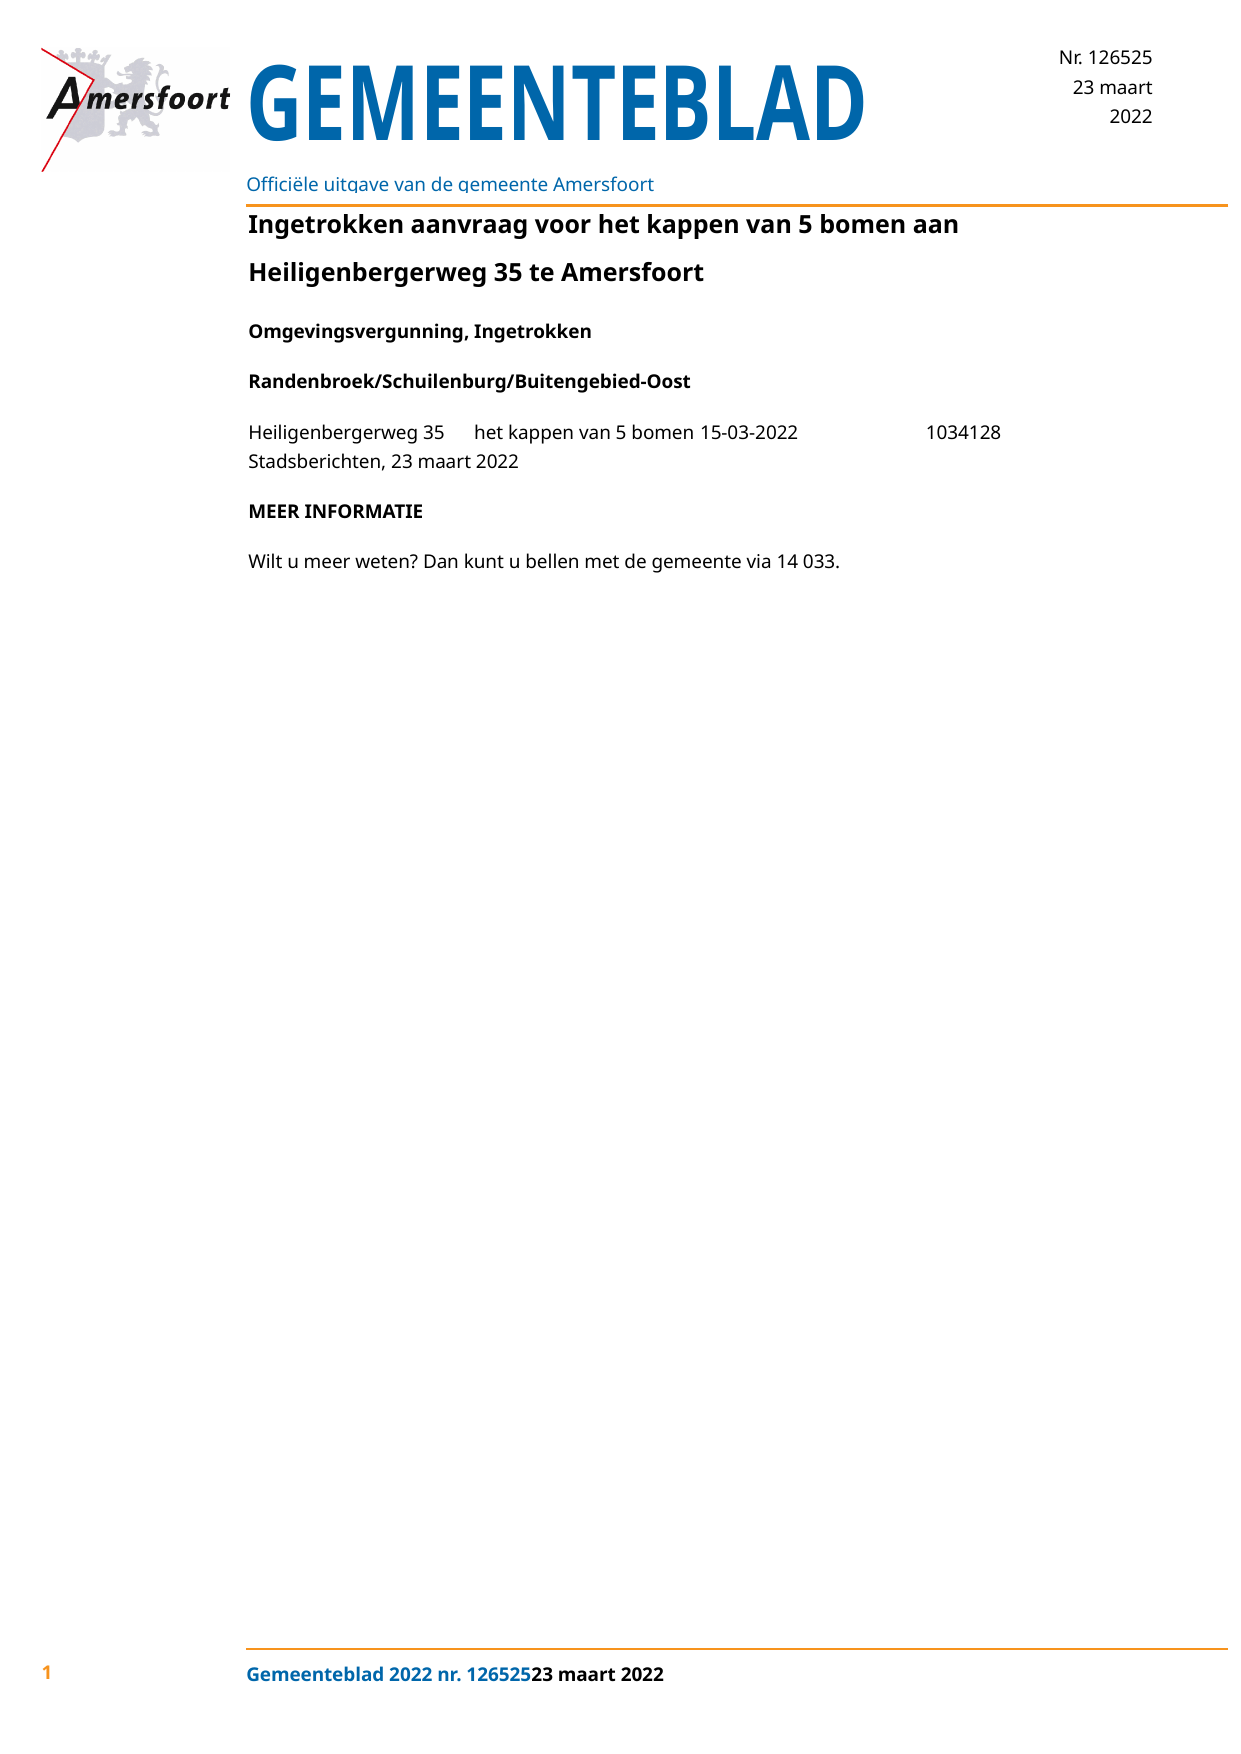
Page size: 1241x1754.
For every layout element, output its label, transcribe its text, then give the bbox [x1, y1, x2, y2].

text MEER INFORMATIE [248, 498, 1152, 524]
picture [41, 47, 231, 172]
text Ingetrokken aanvraag voor het kappen van 5 bomen aan Heiligenbergerweg 35 te Amersfoort [248, 207, 1152, 288]
text Wilt u meer weten? Dan kunt u bellen met de gemeente via 14 033. [248, 549, 1152, 574]
table_header het kappen van 5 bomen [474, 419, 700, 444]
table_header Heiligenbergerweg 35 [248, 419, 474, 444]
table_header 15-03-2022 [700, 419, 926, 444]
text Stadsberichten, 23 maart 2022 [248, 448, 1152, 473]
text Randenbroek/Schuilenburg/Buitengebied-Oost [248, 368, 1152, 394]
text Omgevingsvergunning, Ingetrokken [248, 318, 1152, 344]
table_header 1034128 [926, 419, 1152, 444]
